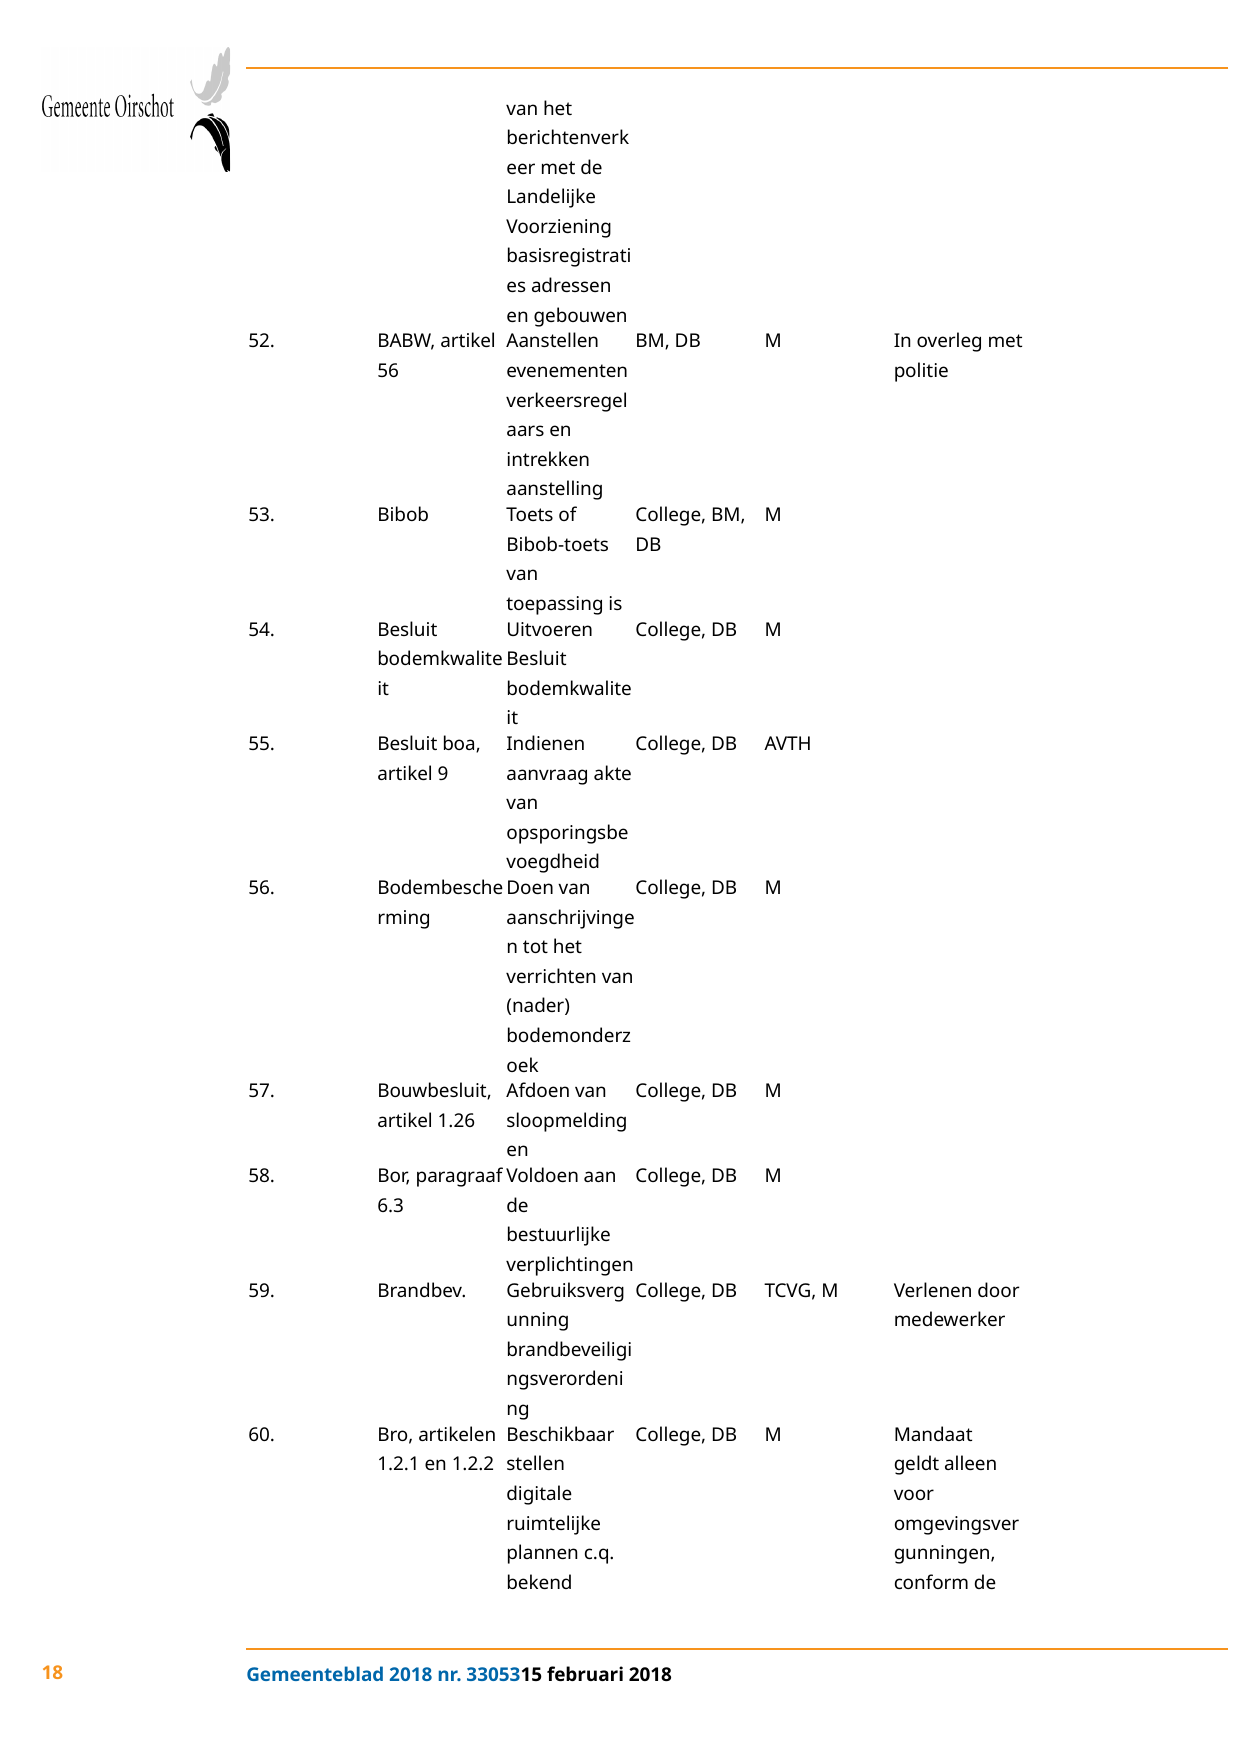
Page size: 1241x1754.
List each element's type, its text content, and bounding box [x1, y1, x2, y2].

table_cell [248, 95, 377, 328]
table_cell [248, 1163, 377, 1277]
table_cell [248, 1078, 377, 1162]
picture [41, 47, 231, 172]
table_cell College, DB [635, 616, 764, 730]
table_cell College, DB [635, 1163, 764, 1277]
table_cell BABW, artikel 56 [377, 328, 506, 501]
table_cell [248, 616, 377, 730]
table_cell [248, 874, 377, 1077]
table_cell Bibob [377, 501, 506, 616]
table_cell College, DB [635, 730, 764, 874]
table_cell Voldoen aan de bestuurlijke verplichtingen [506, 1163, 635, 1277]
table_cell [894, 1163, 1022, 1277]
table_cell van het berichtenverkeer met de Landelijke Voorziening basisregistraties adressen en gebouwen [506, 95, 635, 328]
table_cell Besluit boa, artikel 9 [377, 730, 506, 874]
table_cell Uitvoeren Besluit bodemkwaliteit [506, 616, 635, 730]
table_cell College, BM, DB [635, 501, 764, 616]
table_cell M [764, 1421, 893, 1594]
table_cell M [764, 1163, 893, 1277]
table_cell Aanstellen evenementenverkeersregelaars en intrekken aanstelling [506, 328, 635, 501]
table_cell [248, 501, 377, 616]
table_cell [894, 616, 1022, 730]
table_cell Beschikbaar stellen digitale ruimtelijke plannen c.q. bekend [506, 1421, 635, 1594]
table_cell Afdoen van sloopmeldingen [506, 1078, 635, 1162]
table_cell BM, DB [635, 328, 764, 501]
table_cell [248, 730, 377, 874]
table_cell M [764, 1078, 893, 1162]
table_cell [635, 95, 764, 328]
table_cell Brandbev. [377, 1277, 506, 1421]
table_cell [248, 328, 377, 501]
table_cell M [764, 328, 893, 501]
table_cell College, DB [635, 1421, 764, 1594]
table_cell Bodembescherming [377, 874, 506, 1077]
table_cell M [764, 874, 893, 1077]
table_cell [894, 95, 1022, 328]
table_cell Toets of Bibob-toets van toepassing is [506, 501, 635, 616]
table_cell Mandaat geldt alleen voor omgevingsvergunningen, conform de [894, 1421, 1022, 1594]
table_cell [894, 730, 1022, 874]
table_cell Indienen aanvraag akte van opsporingsbevoegdheid [506, 730, 635, 874]
table_cell Doen van aanschrijvingen tot het verrichten van (nader) bodemonderzoek [506, 874, 635, 1077]
table_cell TCVG, M [764, 1277, 893, 1421]
table_cell In overleg met politie [894, 328, 1022, 501]
table_cell [248, 1277, 377, 1421]
table_cell Besluit bodemkwaliteit [377, 616, 506, 730]
table_cell [894, 1078, 1022, 1162]
table_cell Bro, artikelen 1.2.1 en 1.2.2 [377, 1421, 506, 1594]
table_cell M [764, 501, 893, 616]
table_cell Bor, paragraaf 6.3 [377, 1163, 506, 1277]
table_cell College, DB [635, 1078, 764, 1162]
table_cell AVTH [764, 730, 893, 874]
table_cell [764, 95, 893, 328]
table_cell [248, 1421, 377, 1594]
table_cell M [764, 616, 893, 730]
table_cell College, DB [635, 1277, 764, 1421]
table_cell Gebruiksvergunning brandbeveiligingsverordening [506, 1277, 635, 1421]
table_cell [894, 874, 1022, 1077]
table_cell College, DB [635, 874, 764, 1077]
table_cell Verlenen door medewerker [894, 1277, 1022, 1421]
table_cell Bouwbesluit, artikel 1.26 [377, 1078, 506, 1162]
table_cell [894, 501, 1022, 616]
table_cell [377, 95, 506, 328]
